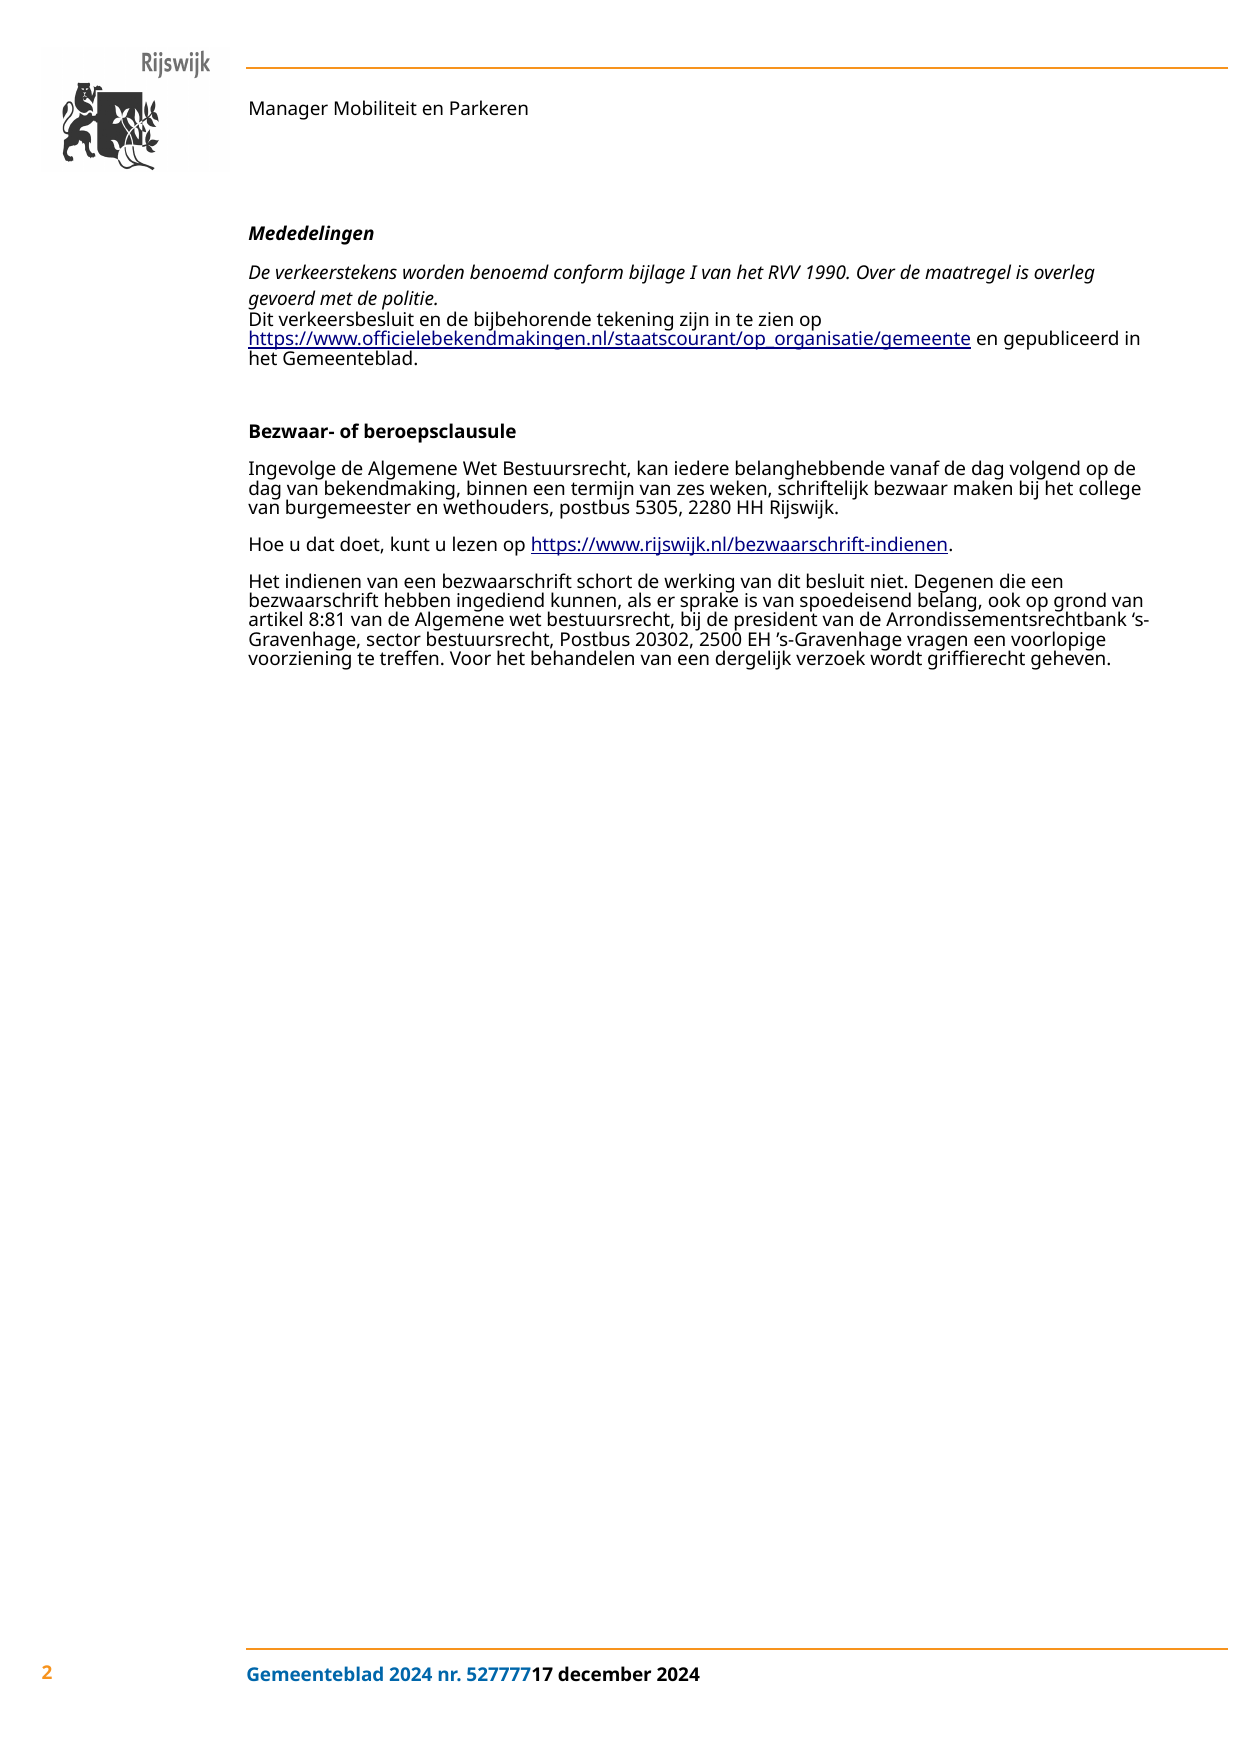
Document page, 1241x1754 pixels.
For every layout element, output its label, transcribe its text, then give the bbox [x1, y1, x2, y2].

text Bezwaar- of beroepsclausule [248, 423, 1152, 443]
text Mededelingen [248, 220, 1152, 246]
picture [41, 47, 231, 172]
text Ingevolge de Algemene Wet Bestuursrecht, kan iedere belanghebbende vanaf de dag volgend op de dag van bekendmaking, binnen een termijn van zes weken, schriftelijk bezwaar maken bij het college van burgemeester en wethouders, postbus 5305, 2280 HH Rijswijk. [248, 460, 1152, 518]
text Dit verkeersbesluit en de bijbehorende tekening zijn in te zien op https://www.officielebekendmakingen.nl/staatscourant/op_organisatie/gemeente en gepubliceerd in het Gemeenteblad. [248, 311, 1152, 369]
text Hoe u dat doet, kunt u lezen op https://www.rijswijk.nl/bezwaarschrift-indienen. [248, 536, 1152, 555]
text Het indienen van een bezwaarschrift schort de werking van dit besluit niet. Degenen die een bezwaarschrift hebben ingediend kunnen, als er sprake is van spoedeisend belang, ook op grond van artikel 8:81 van de Algemene wet bestuursrecht, bij de president van de Arrondissementsrechtbank ‘s-Gravenhage, sector bestuursrecht, Postbus 20302, 2500 EH ’s-Gravenhage vragen een voorlopige voorziening te treffen. Voor het behandelen van een dergelijk verzoek wordt griffierecht geheven. [248, 573, 1152, 669]
text Manager Mobiliteit en Parkeren [248, 95, 1152, 121]
text De verkeerstekens worden benoemd conform bijlage I van het RVV 1990. Over de maatregel is overleg gevoerd met de politie. [248, 259, 1152, 311]
